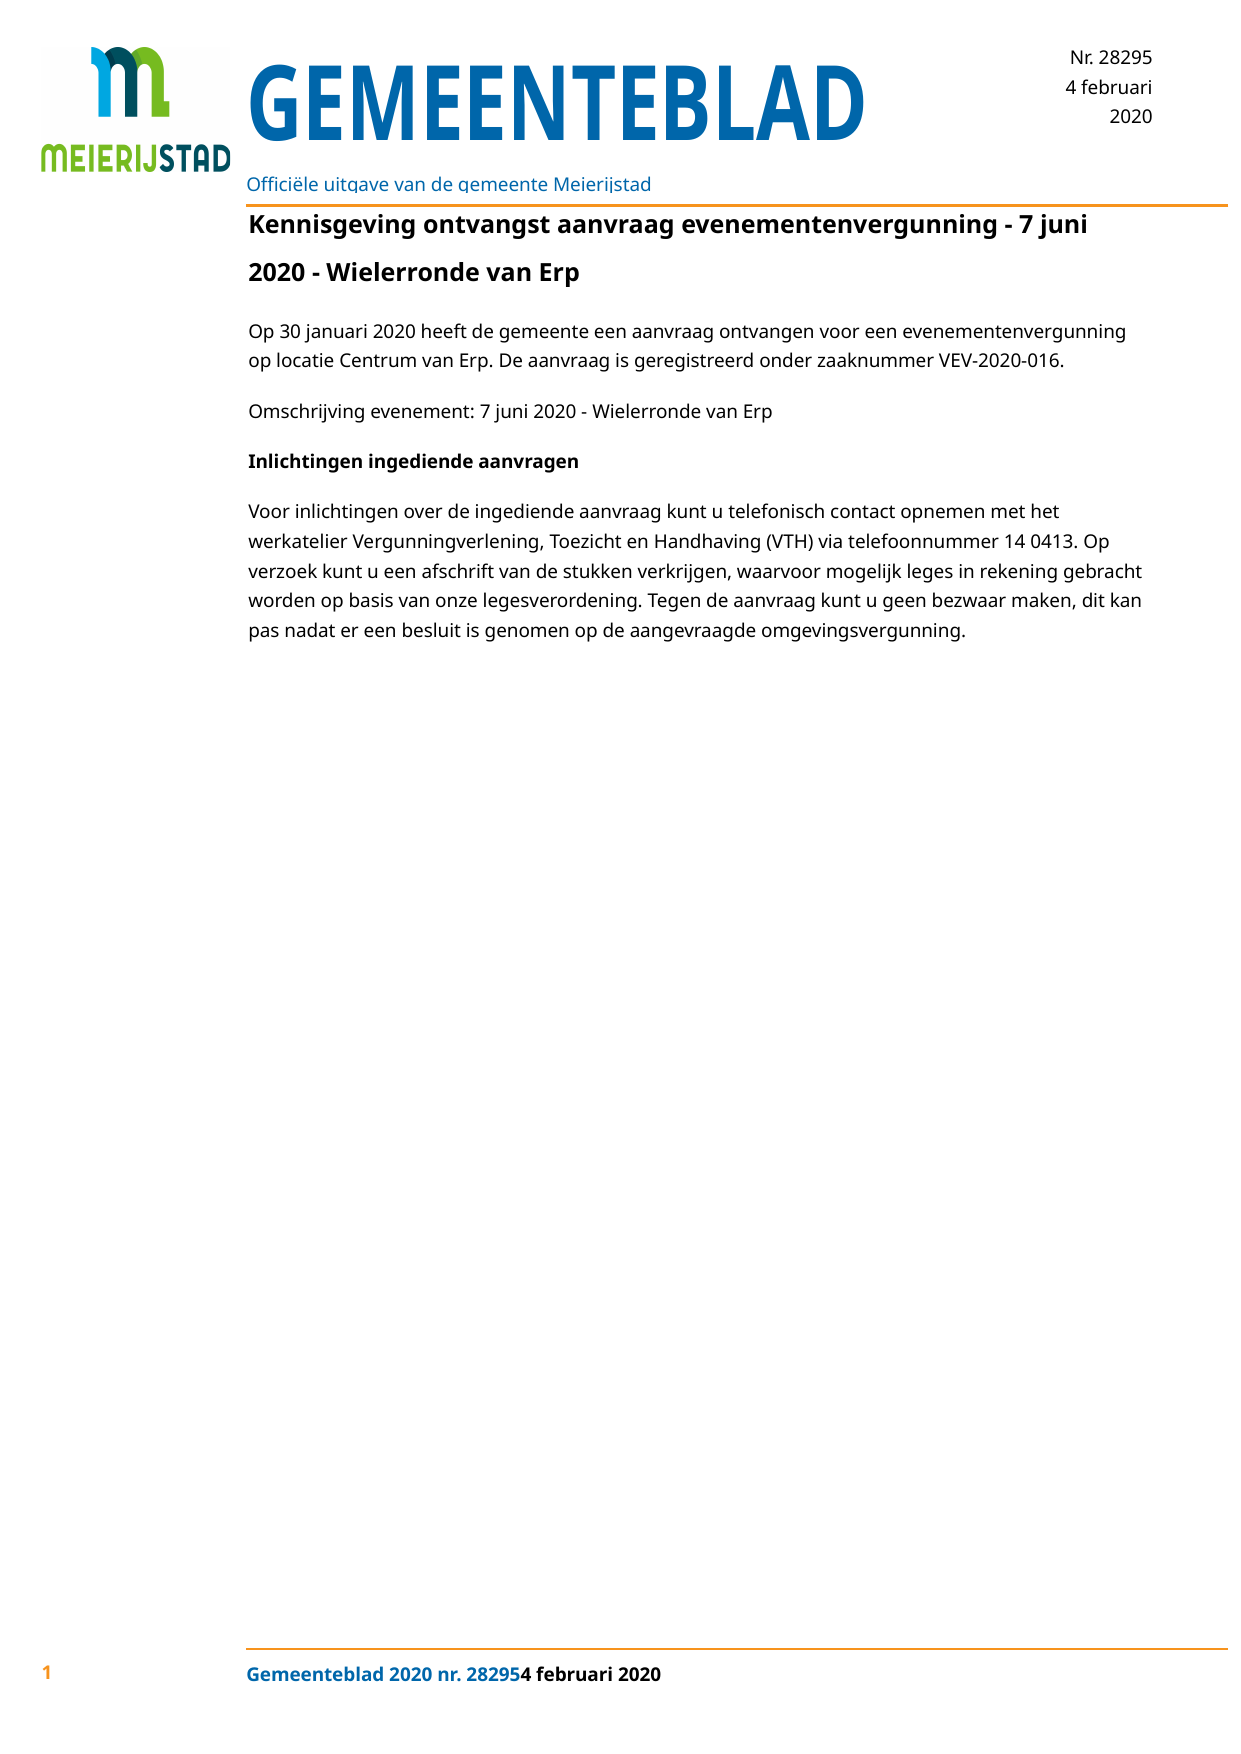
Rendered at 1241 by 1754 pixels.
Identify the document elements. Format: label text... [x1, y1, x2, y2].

text Voor inlichtingen over de ingediende aanvraag kunt u telefonisch contact opnemen met het werkatelier Vergunningverlening, Toezicht en Handhaving (VTH) via telefoonnummer 14 0413. Op verzoek kunt u een afschrift van de stukken verkrijgen, waarvoor mogelijk leges in rekening gebracht worden op basis van onze legesverordening. Tegen de aanvraag kunt u geen bezwaar maken, dit kan pas nadat er een besluit is genomen op de aangevraagde omgevingsvergunning. [248, 499, 1152, 643]
picture [41, 47, 231, 172]
text Inlichtingen ingediende aanvragen [248, 448, 1152, 474]
text Op 30 januari 2020 heeft de gemeente een aanvraag ontvangen voor een evenementenvergunning op locatie Centrum van Erp. De aanvraag is geregistreerd onder zaaknummer VEV-2020-016. [248, 318, 1152, 373]
text Omschrijving evenement: 7 juni 2020 - Wielerronde van Erp [248, 398, 1152, 424]
text Kennisgeving ontvangst aanvraag evenementenvergunning - 7 juni 2020 - Wielerronde van Erp [248, 207, 1152, 288]
